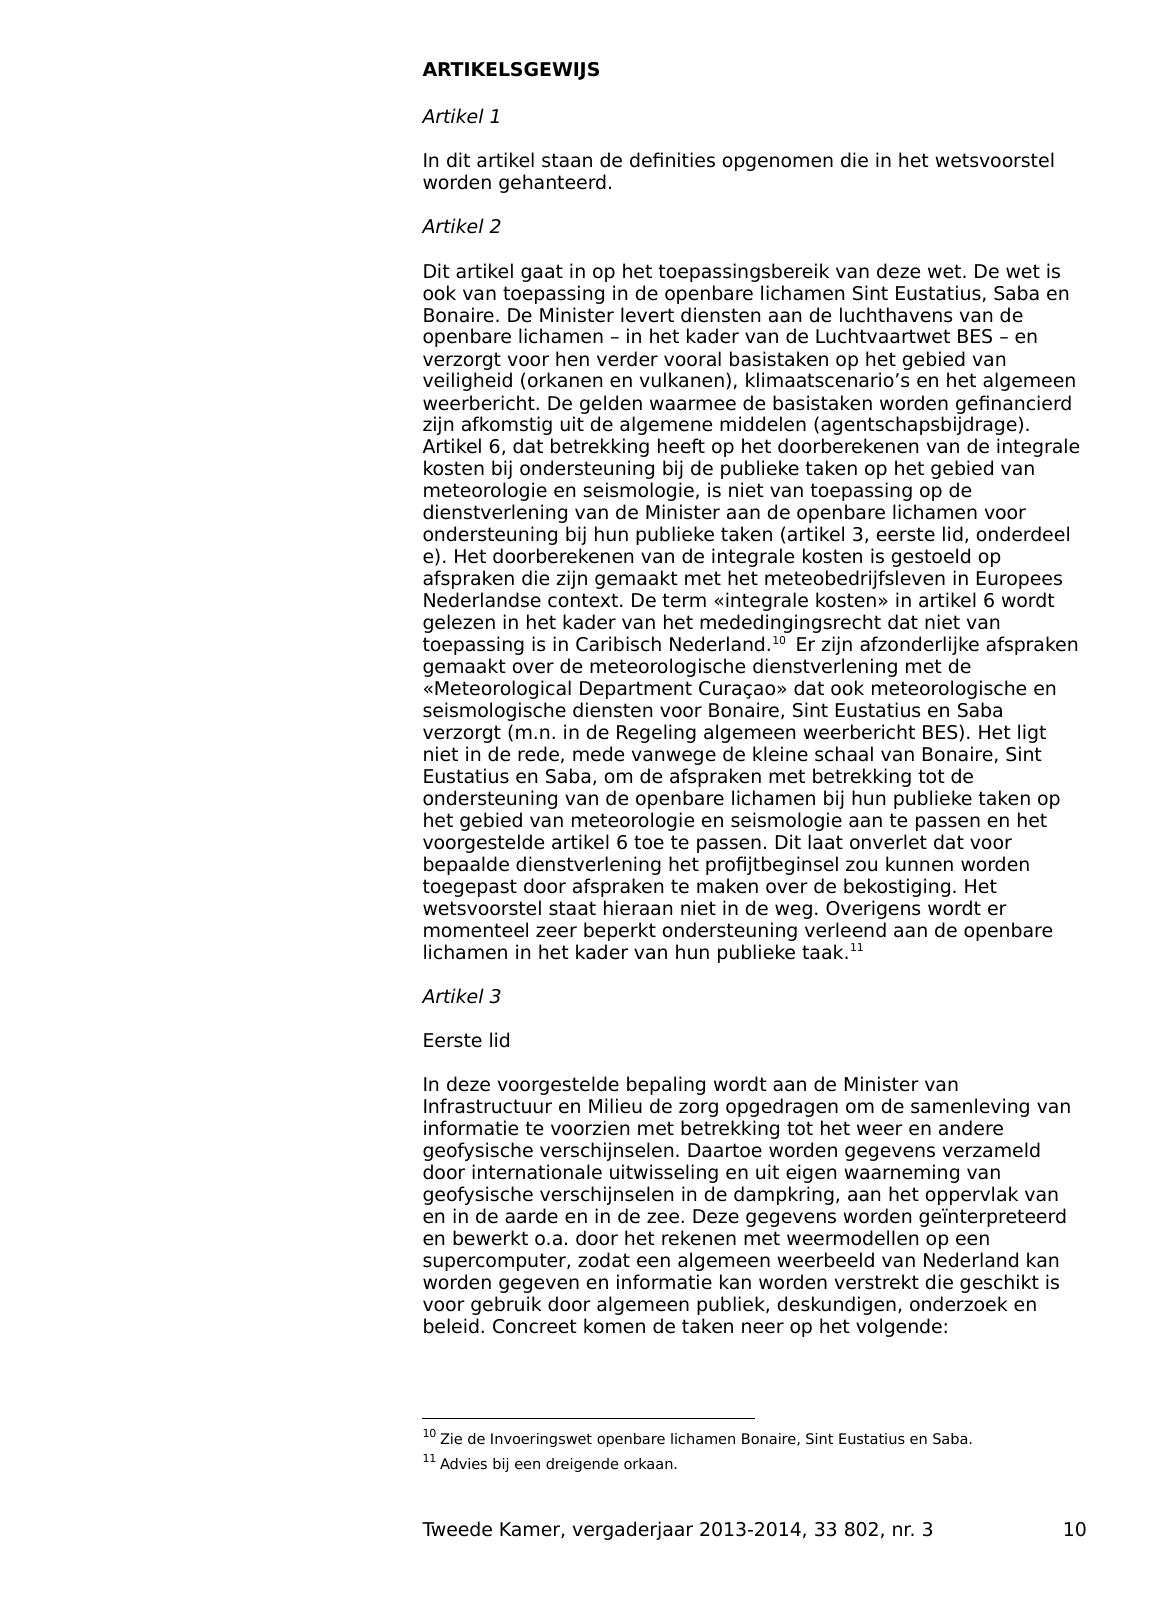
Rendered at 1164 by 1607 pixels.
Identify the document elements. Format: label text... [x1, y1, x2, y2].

text Dit artikel gaat in op het toepassingsbereik van deze wet. De wet is ook van toepassing in de openbare lichamen Sint Eustatius, Saba en Bonaire. De Minister levert diensten aan de luchthavens van de openbare lichamen – in het kader van de Luchtvaartwet BES – en verzorgt voor hen verder vooral basistaken op het gebied van veiligheid (orkanen en vulkanen), klimaatscenario’s en het algemeen weerbericht. De gelden waarmee de basistaken worden gefinancierd zijn afkomstig uit de algemene middelen (agentschapsbijdrage). [422, 261, 1087, 436]
subtitle Artikel 2 [422, 216, 1087, 238]
text Artikel 6, dat betrekking heeft op het doorberekenen van de integrale kosten bij ondersteuning bij de publieke taken op het gebied van meteorologie en seismologie, is niet van toepassing op de dienstverlening van de Minister aan de openbare lichamen voor ondersteuning bij hun publieke taken (artikel 3, eerste lid, onderdeel e). Het doorberekenen van de integrale kosten is gestoeld op afspraken die zijn gemaakt met het meteobedrijfsleven in Europees Nederlandse context. De term «integrale kosten» in artikel 6 wordt gelezen in het kader van het mededingingsrecht dat niet van toepassing is in Caribisch Nederland. Er zijn afzonderlijke afspraken gemaakt over de meteorologische dienstverlening met de «Meteorological Department Curaçao» dat ook meteorologische en seismologische diensten voor Bonaire, Sint Eustatius en Saba verzorgt (m.n. in de Regeling algemeen weerbericht BES). Het ligt niet in de rede, mede vanwege de kleine schaal van Bonaire, Sint Eustatius en Saba, om de afspraken met betrekking tot de ondersteuning van de openbare lichamen bij hun publieke taken op het gebied van meteorologie en seismologie aan te passen en het voorgestelde artikel 6 toe te passen. Dit laat onverlet dat voor bepaalde dienstverlening het profijtbeginsel zou kunnen worden toegepast door afspraken te maken over de bekostiging. Het wetsvoorstel staat hieraan niet in de weg. Overigens wordt er momenteel zeer beperkt ondersteuning verleend aan de openbare lichamen in het kader van hun publieke taak. [422, 436, 1087, 964]
subtitle ARTIKELSGEWIJS [422, 59, 1087, 81]
text Zie de Invoeringswet openbare lichamen Bonaire, Sint Eustatius en Saba. [422, 1427, 1087, 1449]
text In deze voorgestelde bepaling wordt aan de Minister van Infrastructuur en Milieu de zorg opgedragen om de samenleving van informatie te voorzien met betrekking tot het weer en andere geofysische verschijnselen. Daartoe worden gegevens verzameld door internationale uitwisseling en uit eigen waarneming van geofysische verschijnselen in de dampkring, aan het oppervlak van en in de aarde en in de zee. Deze gegevens worden geïnterpreteerd en bewerkt o.a. door het rekenen met weermodellen op een supercomputer, zodat een algemeen weerbeeld van Nederland kan worden gegeven en informatie kan worden verstrekt die geschikt is voor gebruik door algemeen publiek, deskundigen, onderzoek en beleid. Concreet komen de taken neer op het volgende: [422, 1074, 1087, 1338]
subtitle Artikel 3 [422, 986, 1087, 1008]
text Eerste lid [422, 1030, 1087, 1052]
text In dit artikel staan de definities opgenomen die in het wetsvoorstel worden gehanteerd. [422, 150, 1087, 194]
text Advies bij een dreigende orkaan. [422, 1452, 1087, 1474]
subtitle Artikel 1 [422, 106, 1087, 128]
